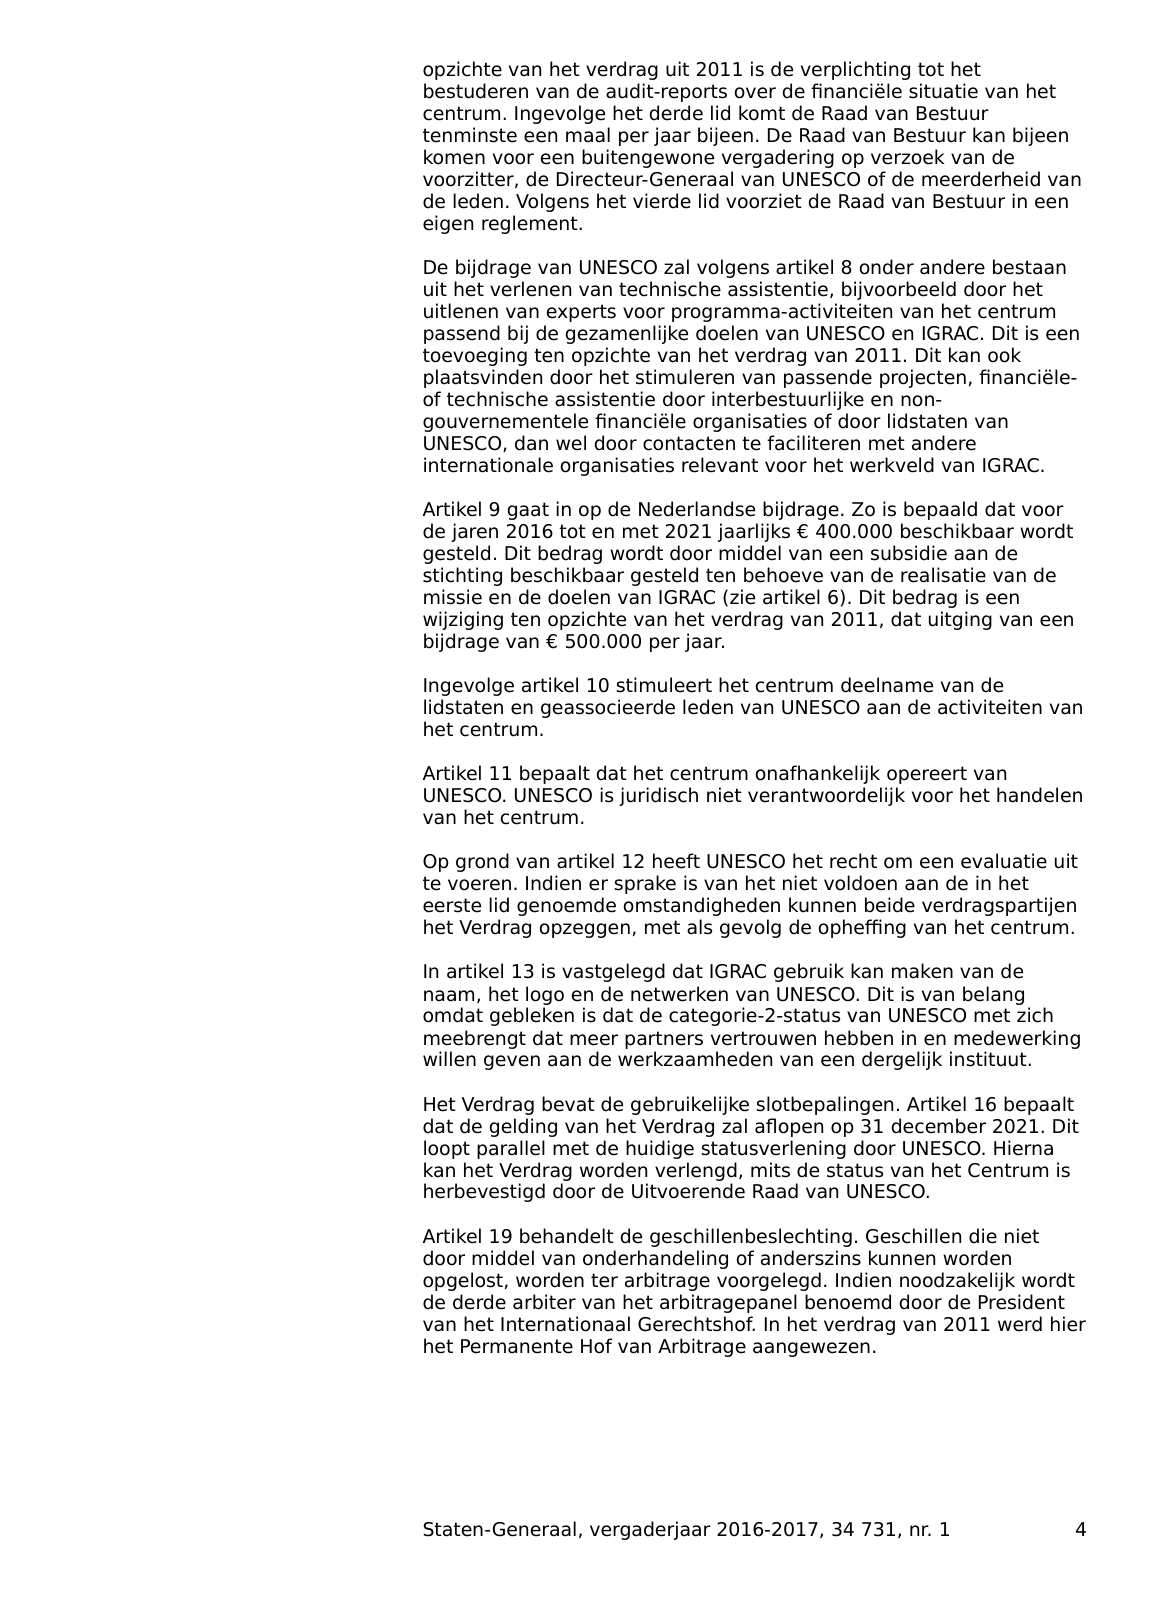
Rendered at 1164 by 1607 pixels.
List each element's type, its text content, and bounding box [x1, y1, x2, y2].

text Artikel 11 bepaalt dat het centrum onafhankelijk opereert van UNESCO. UNESCO is juridisch niet verantwoordelijk voor het handelen van het centrum. [422, 763, 1087, 829]
text Het Verdrag bevat de gebruikelijke slotbepalingen. Artikel 16 bepaalt dat de gelding van het Verdrag zal aflopen op 31 december 2021. Dit loopt parallel met de huidige statusverlening door UNESCO. Hierna kan het Verdrag worden verlengd, mits de status van het Centrum is herbevestigd door de Uitvoerende Raad van UNESCO. [422, 1093, 1087, 1203]
text Op grond van artikel 12 heeft UNESCO het recht om een evaluatie uit te voeren. Indien er sprake is van het niet voldoen aan de in het eerste lid genoemde omstandigheden kunnen beide verdragspartijen het Verdrag opzeggen, met als gevolg de opheffing van het centrum. [422, 851, 1087, 939]
text opzichte van het verdrag uit 2011 is de verplichting tot het bestuderen van de audit-reports over de financiële situatie van het centrum. Ingevolge het derde lid komt de Raad van Bestuur tenminste een maal per jaar bijeen. De Raad van Bestuur kan bijeen komen voor een buitengewone vergadering op verzoek van de voorzitter, de Directeur-Generaal van UNESCO of de meerderheid van de leden. Volgens het vierde lid voorziet de Raad van Bestuur in een eigen reglement. [422, 59, 1087, 235]
text In artikel 13 is vastgelegd dat IGRAC gebruik kan maken van de naam, het logo en de netwerken van UNESCO. Dit is van belang omdat gebleken is dat de categorie-2-status van UNESCO met zich meebrengt dat meer partners vertrouwen hebben in en medewerking willen geven aan de werkzaamheden van een dergelijk instituut. [422, 961, 1087, 1071]
text Artikel 19 behandelt de geschillenbeslechting. Geschillen die niet door middel van onderhandeling of anderszins kunnen worden opgelost, worden ter arbitrage voorgelegd. Indien noodzakelijk wordt de derde arbiter van het arbitragepanel benoemd door de President van het Internationaal Gerechtshof. In het verdrag van 2011 werd hier het Permanente Hof van Arbitrage aangewezen. [422, 1226, 1087, 1357]
text Ingevolge artikel 10 stimuleert het centrum deelname van de lidstaten en geassocieerde leden van UNESCO aan de activiteiten van het centrum. [422, 675, 1087, 741]
text De bijdrage van UNESCO zal volgens artikel 8 onder andere bestaan uit het verlenen van technische assistentie, bijvoorbeeld door het uitlenen van experts voor programma-activiteiten van het centrum passend bij de gezamenlijke doelen van UNESCO en IGRAC. Dit is een toevoeging ten opzichte van het verdrag van 2011. Dit kan ook plaatsvinden door het stimuleren van passende projecten, financiële- of technische assistentie door interbestuurlijke en non-gouvernementele financiële organisaties of door lidstaten van UNESCO, dan wel door contacten te faciliteren met andere internationale organisaties relevant voor het werkveld van IGRAC. [422, 257, 1087, 477]
text Artikel 9 gaat in op de Nederlandse bijdrage. Zo is bepaald dat voor de jaren 2016 tot en met 2021 jaarlijks € 400.000 beschikbaar wordt gesteld. Dit bedrag wordt door middel van een subsidie aan de stichting beschikbaar gesteld ten behoeve van de realisatie van de missie en de doelen van IGRAC (zie artikel 6). Dit bedrag is een wijziging ten opzichte van het verdrag van 2011, dat uitging van een bijdrage van € 500.000 per jaar. [422, 499, 1087, 653]
